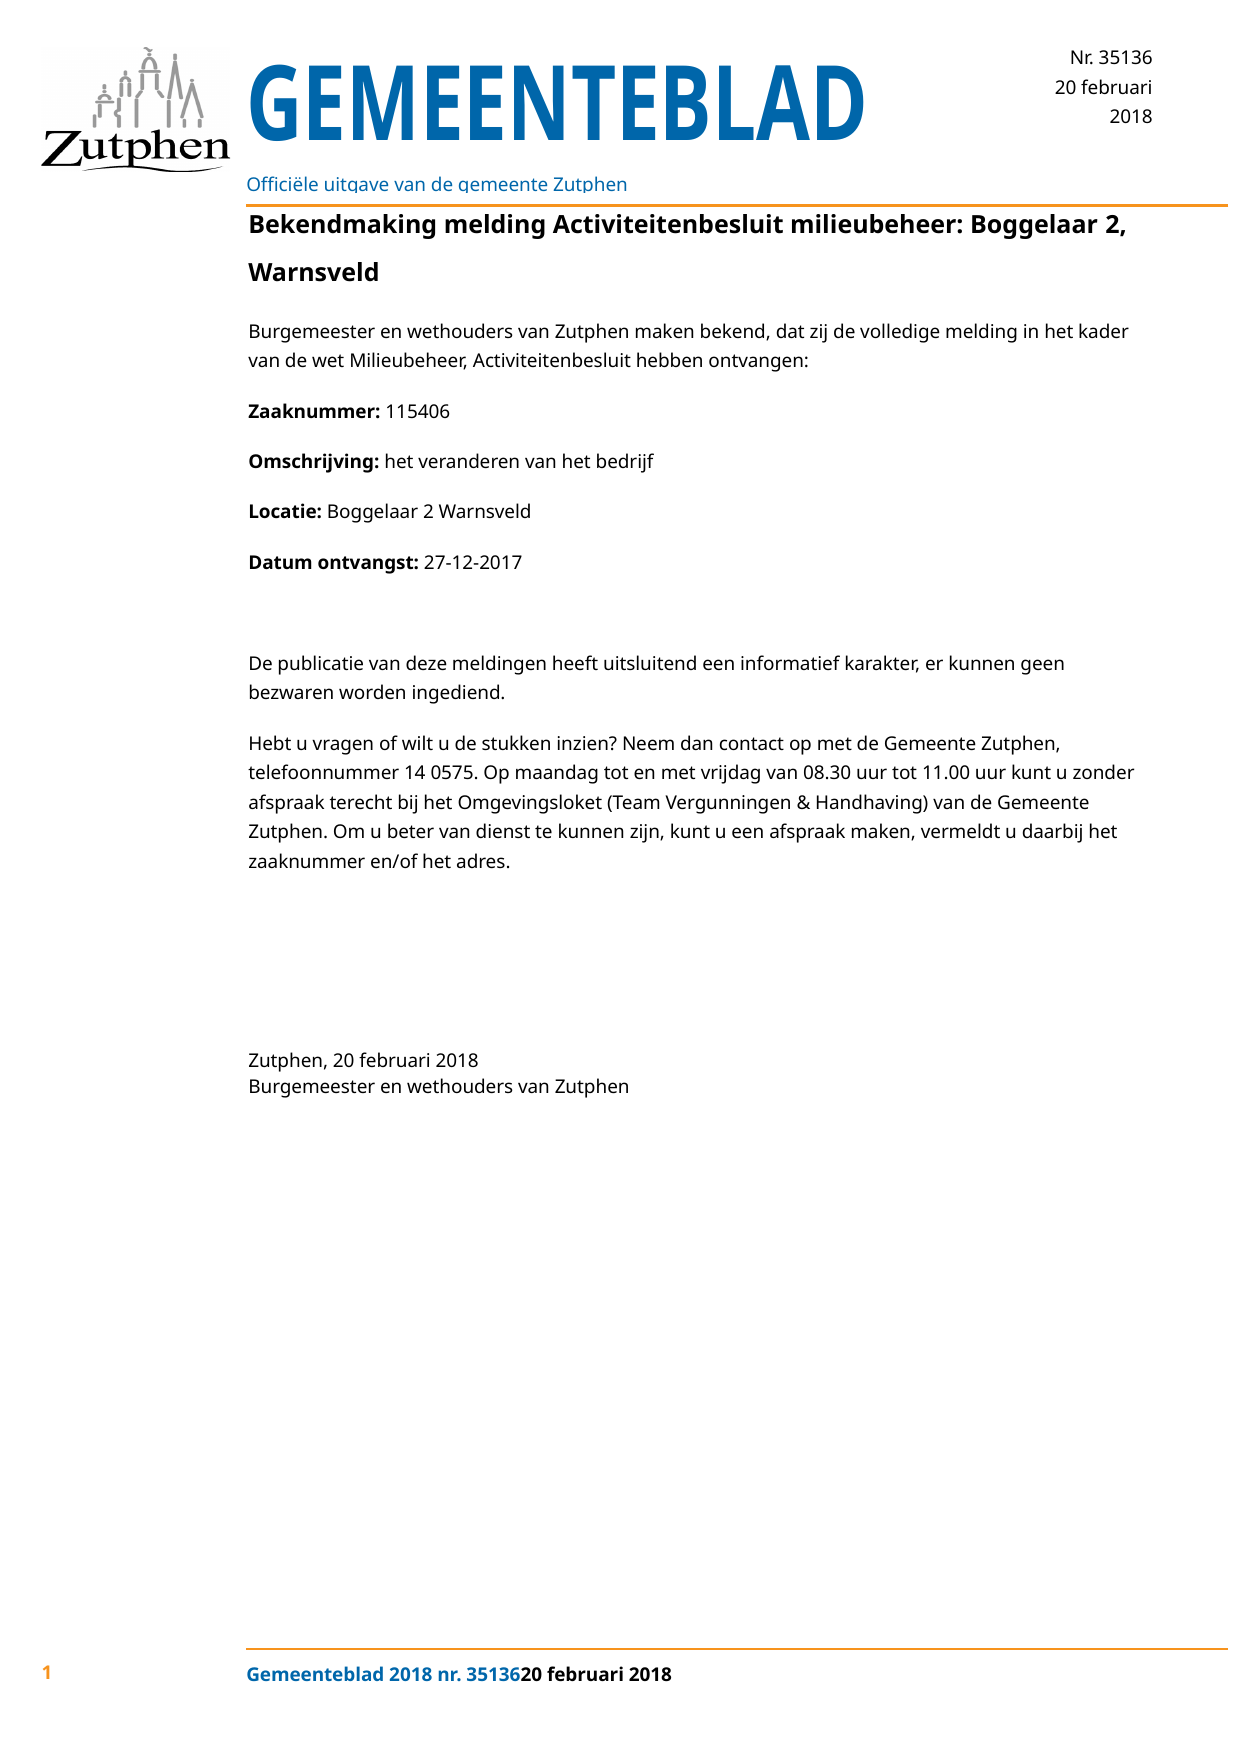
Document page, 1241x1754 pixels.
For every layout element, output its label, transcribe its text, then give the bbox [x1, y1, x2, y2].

text Datum ontvangst: 27-12-2017 [248, 549, 1152, 575]
text Locatie: Boggelaar 2 Warnsveld [248, 499, 1152, 524]
text Omschrijving: het veranderen van het bedrijf [248, 448, 1152, 474]
text Burgemeester en wethouders van Zutphen [248, 1073, 1152, 1099]
text Zaaknummer: 115406 [248, 398, 1152, 424]
text Zutphen, 20 februari 2018 [248, 1047, 1152, 1073]
text Burgemeester en wethouders van Zutphen maken bekend, dat zij de volledige melding in het kader van de wet Milieubeheer, Activiteitenbesluit hebben ontvangen: [248, 318, 1152, 373]
text Hebt u vragen of wilt u de stukken inzien? Neem dan contact op met de Gemeente Zutphen, telefoonnummer 14 0575. Op maandag tot en met vrijdag van 08.30 uur tot 11.00 uur kunt u zonder afspraak terecht bij het Omgevingsloket (Team Vergunningen & Handhaving) van de Gemeente Zutphen. Om u beter van dienst te kunnen zijn, kunt u een afspraak maken, vermeldt u daarbij het zaaknummer en/of het adres. [248, 730, 1152, 874]
picture [41, 47, 231, 172]
text De publicatie van deze meldingen heeft uitsluitend een informatief karakter, er kunnen geen bezwaren worden ingediend. [248, 650, 1152, 705]
text Bekendmaking melding Activiteitenbesluit milieubeheer: Boggelaar 2, Warnsveld [248, 207, 1152, 288]
